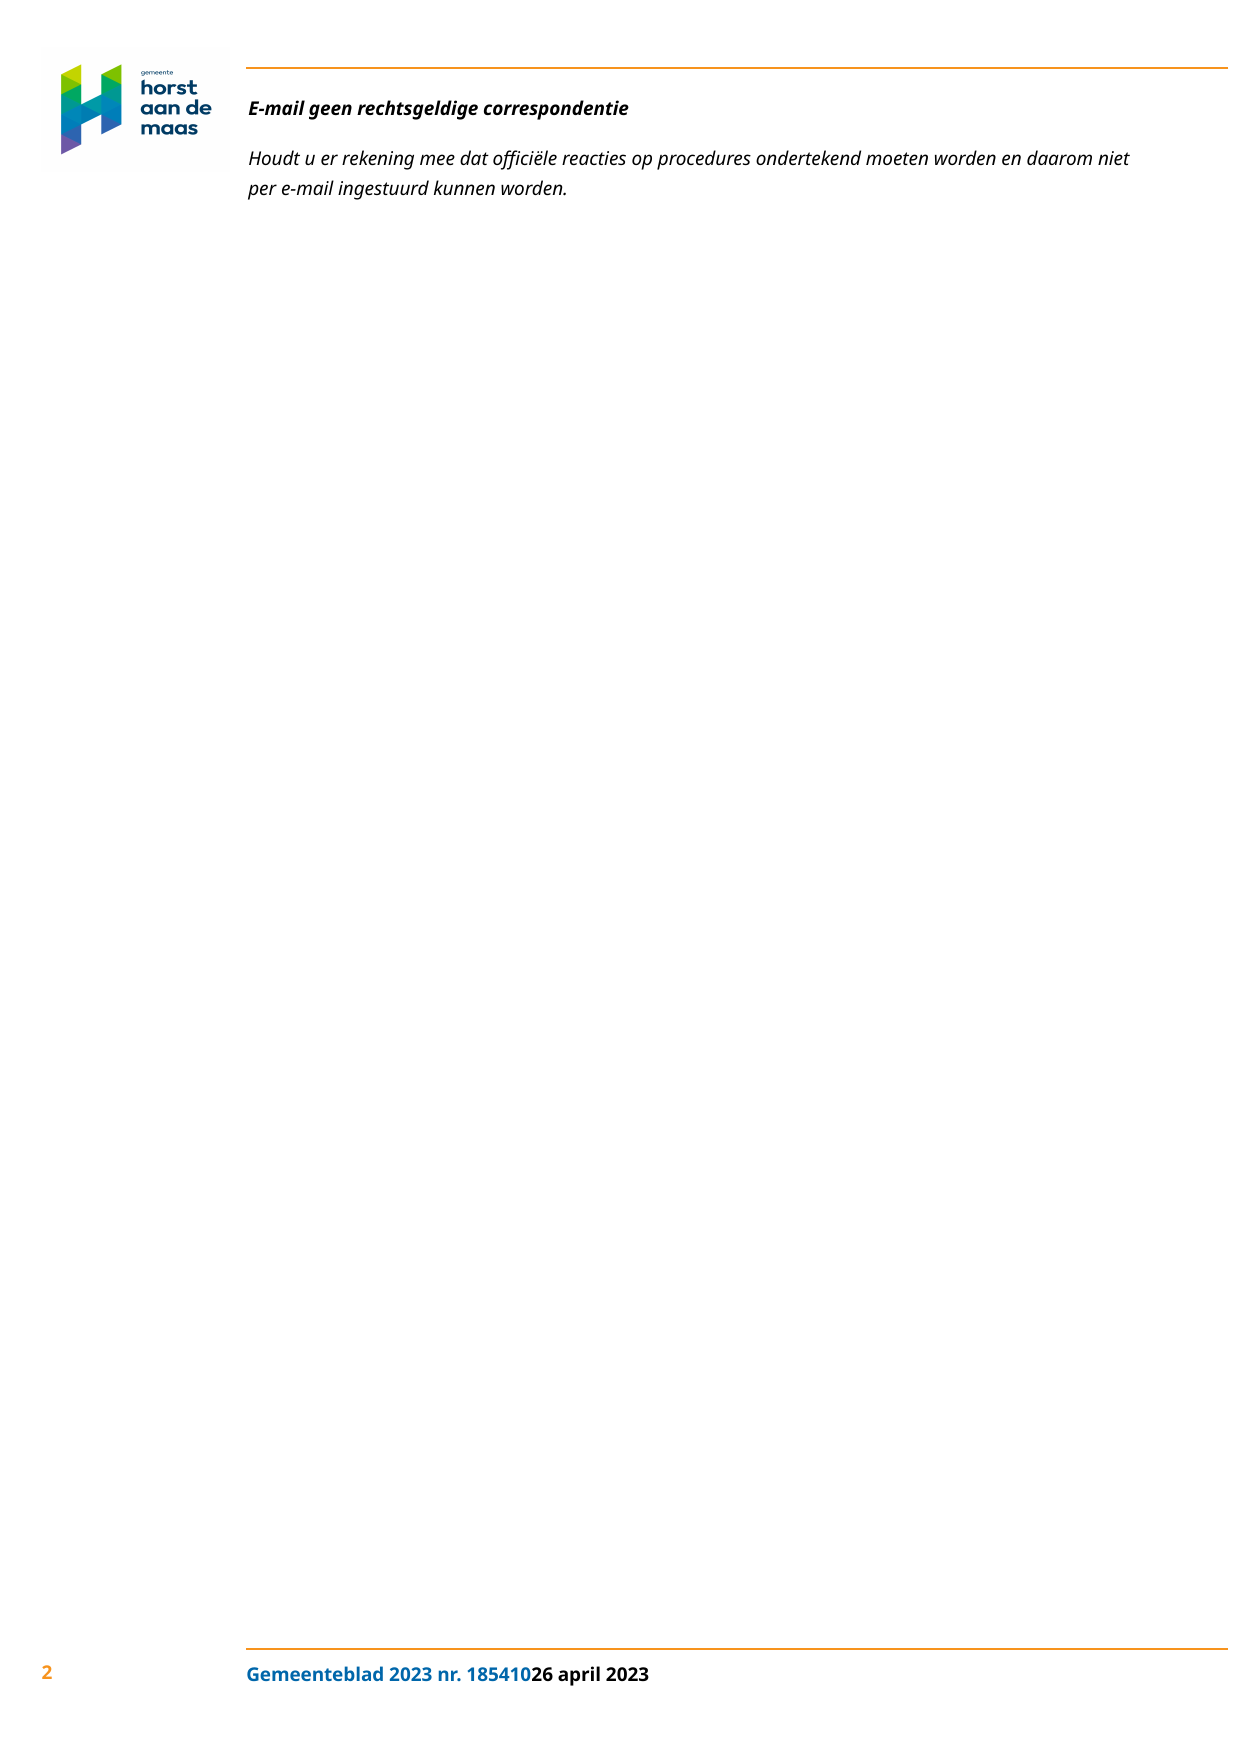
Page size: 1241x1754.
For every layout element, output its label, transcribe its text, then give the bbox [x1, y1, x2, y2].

text E-mail geen rechtsgeldige correspondentie [248, 95, 1152, 121]
picture [41, 47, 231, 172]
text Houdt u er rekening mee dat officiële reacties op procedures ondertekend moeten worden en daarom niet per e-mail ingestuurd kunnen worden. [248, 145, 1152, 201]
